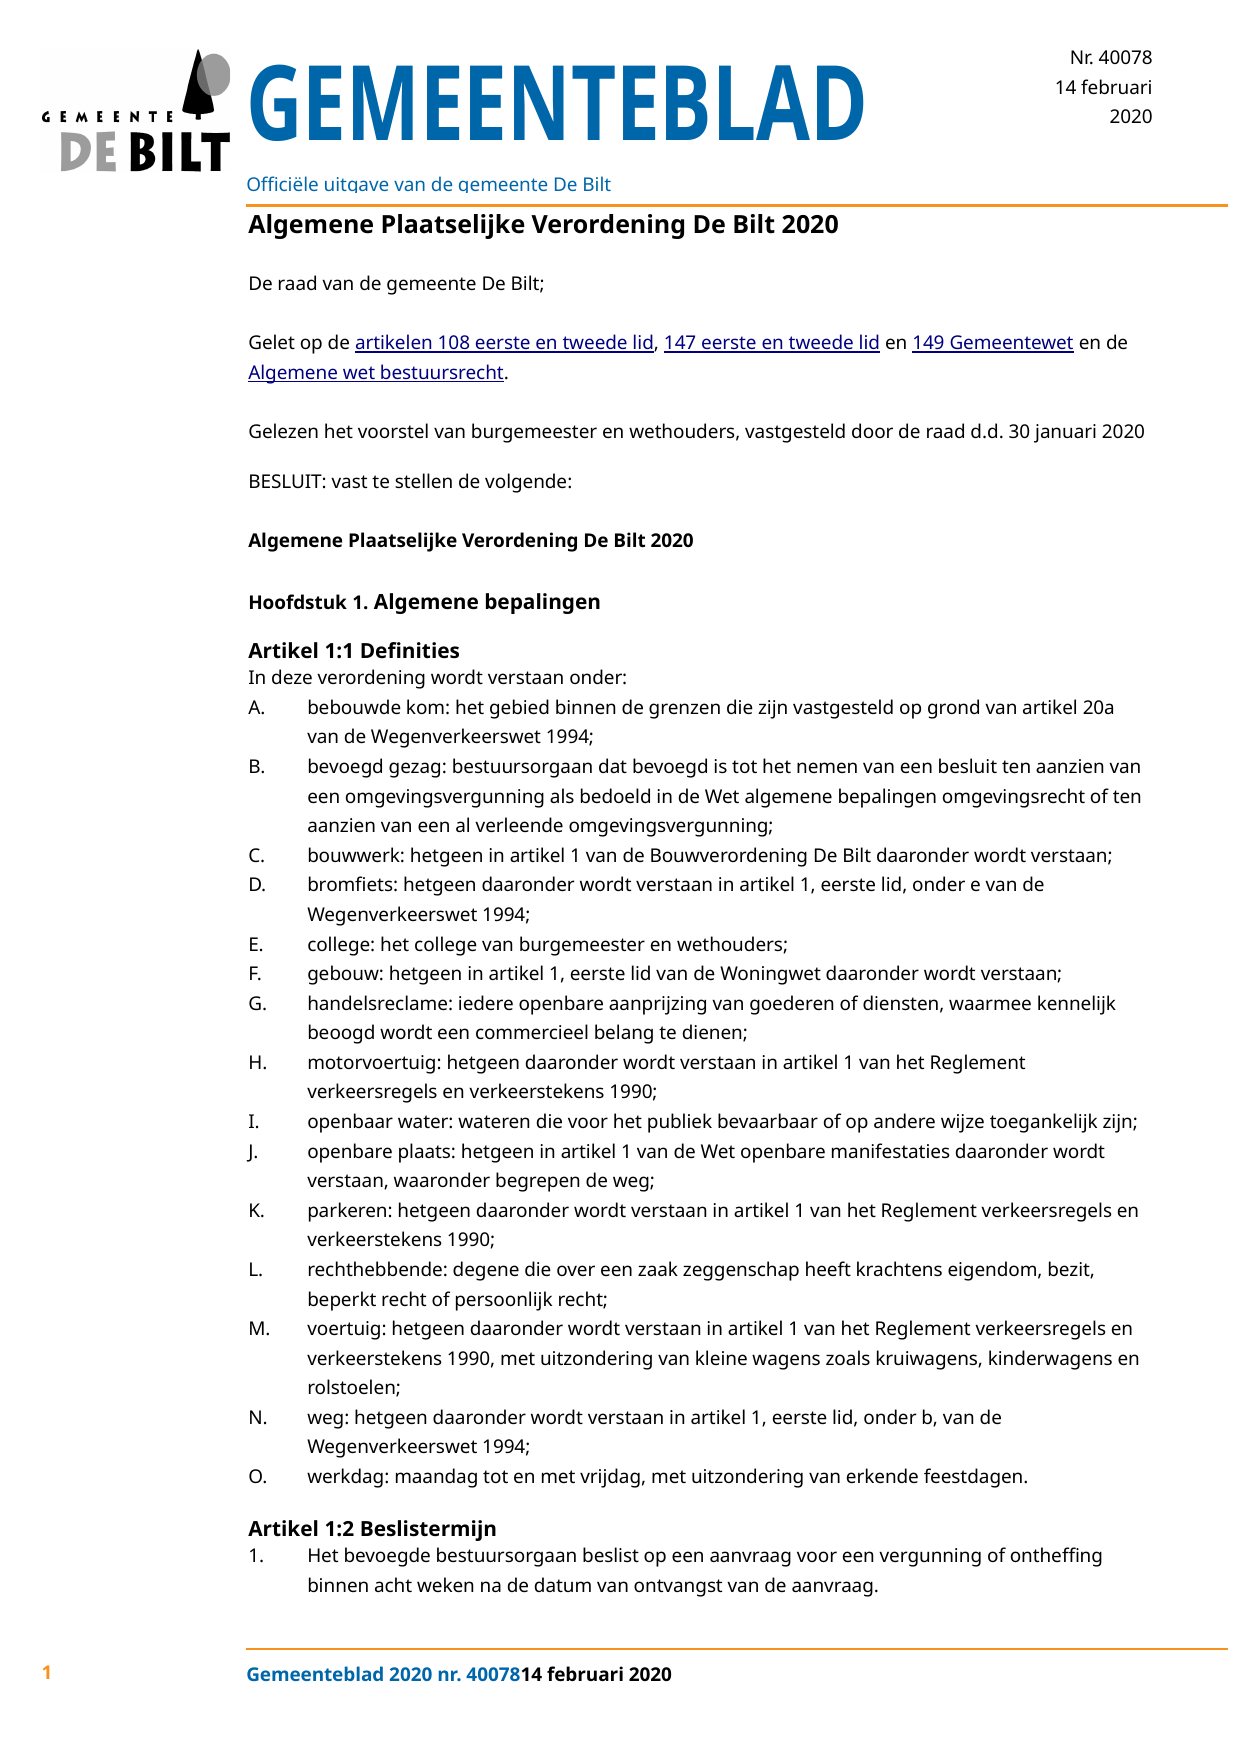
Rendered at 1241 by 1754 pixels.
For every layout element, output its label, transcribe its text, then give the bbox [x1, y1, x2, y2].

picture [41, 47, 231, 172]
list weg: hetgeen daaronder wordt verstaan in artikel 1, eerste lid, onder b, van de Wegenverkeerswet 1994; [248, 1404, 1152, 1459]
text Algemene Plaatselijke Verordening De Bilt 2020 [248, 207, 1152, 241]
text Hoofdstuk 1. Algemene bepalingen [248, 587, 1152, 615]
list college: het college van burgemeester en wethouders; [248, 931, 1152, 957]
text In deze verordening wordt verstaan onder: [248, 664, 1152, 690]
list werkdag: maandag tot en met vrijdag, met uitzondering van erkende feestdagen. [248, 1463, 1152, 1489]
list bevoegd gezag: bestuursorgaan dat bevoegd is tot het nemen van een besluit ten aanzien van een omgevingsvergunning als bedoeld in de Wet algemene bepalingen omgevingsrecht of ten aanzien van een al verleende omgevingsvergunning; [248, 753, 1152, 838]
text Gelet op de artikelen 108 eerste en tweede lid, 147 eerste en tweede lid en 149 Gemeentewet en de Algemene wet bestuursrecht. [248, 329, 1152, 385]
text De raad van de gemeente De Bilt; [248, 270, 1152, 296]
list bouwwerk: hetgeen in artikel 1 van de Bouwverordening De Bilt daaronder wordt verstaan; [248, 842, 1152, 868]
list voertuig: hetgeen daaronder wordt verstaan in artikel 1 van het Reglement verkeersregels en verkeerstekens 1990, met uitzondering van kleine wagens zoals kruiwagens, kinderwagens en rolstoelen; [248, 1315, 1152, 1400]
list bromfiets: hetgeen daaronder wordt verstaan in artikel 1, eerste lid, onder e van de Wegenverkeerswet 1994; [248, 872, 1152, 927]
list Het bevoegde bestuursorgaan beslist op een aanvraag voor een vergunning of ontheffing binnen acht weken na de datum van ontvangst van de aanvraag. [248, 1542, 1152, 1597]
list openbare plaats: hetgeen in artikel 1 van de Wet openbare manifestaties daaronder wordt verstaan, waaronder begrepen de weg; [248, 1138, 1152, 1193]
list parkeren: hetgeen daaronder wordt verstaan in artikel 1 van het Reglement verkeersregels en verkeerstekens 1990; [248, 1197, 1152, 1252]
text BESLUIT: vast te stellen de volgende: [248, 468, 1152, 494]
text Artikel 1:2 Beslistermijn [248, 1514, 1152, 1542]
list bebouwde kom: het gebied binnen de grenzen die zijn vastgesteld op grond van artikel 20a van de Wegenverkeerswet 1994; [248, 694, 1152, 749]
text Artikel 1:1 Definities [248, 636, 1152, 664]
list gebouw: hetgeen in artikel 1, eerste lid van de Woningwet daaronder wordt verstaan; [248, 960, 1152, 986]
list openbaar water: wateren die voor het publiek bevaarbaar of op andere wijze toegankelijk zijn; [248, 1108, 1152, 1134]
text Algemene Plaatselijke Verordening De Bilt 2020 [248, 528, 1152, 553]
list motorvoertuig: hetgeen daaronder wordt verstaan in artikel 1 van het Reglement verkeersregels en verkeerstekens 1990; [248, 1049, 1152, 1104]
text Gelezen het voorstel van burgemeester en wethouders, vastgesteld door de raad d.d. 30 januari 2020 [248, 418, 1152, 444]
list handelsreclame: iedere openbare aanprijzing van goederen of diensten, waarmee kennelijk beoogd wordt een commercieel belang te dienen; [248, 990, 1152, 1045]
list rechthebbende: degene die over een zaak zeggenschap heeft krachtens eigendom, bezit, beperkt recht of persoonlijk recht; [248, 1256, 1152, 1312]
